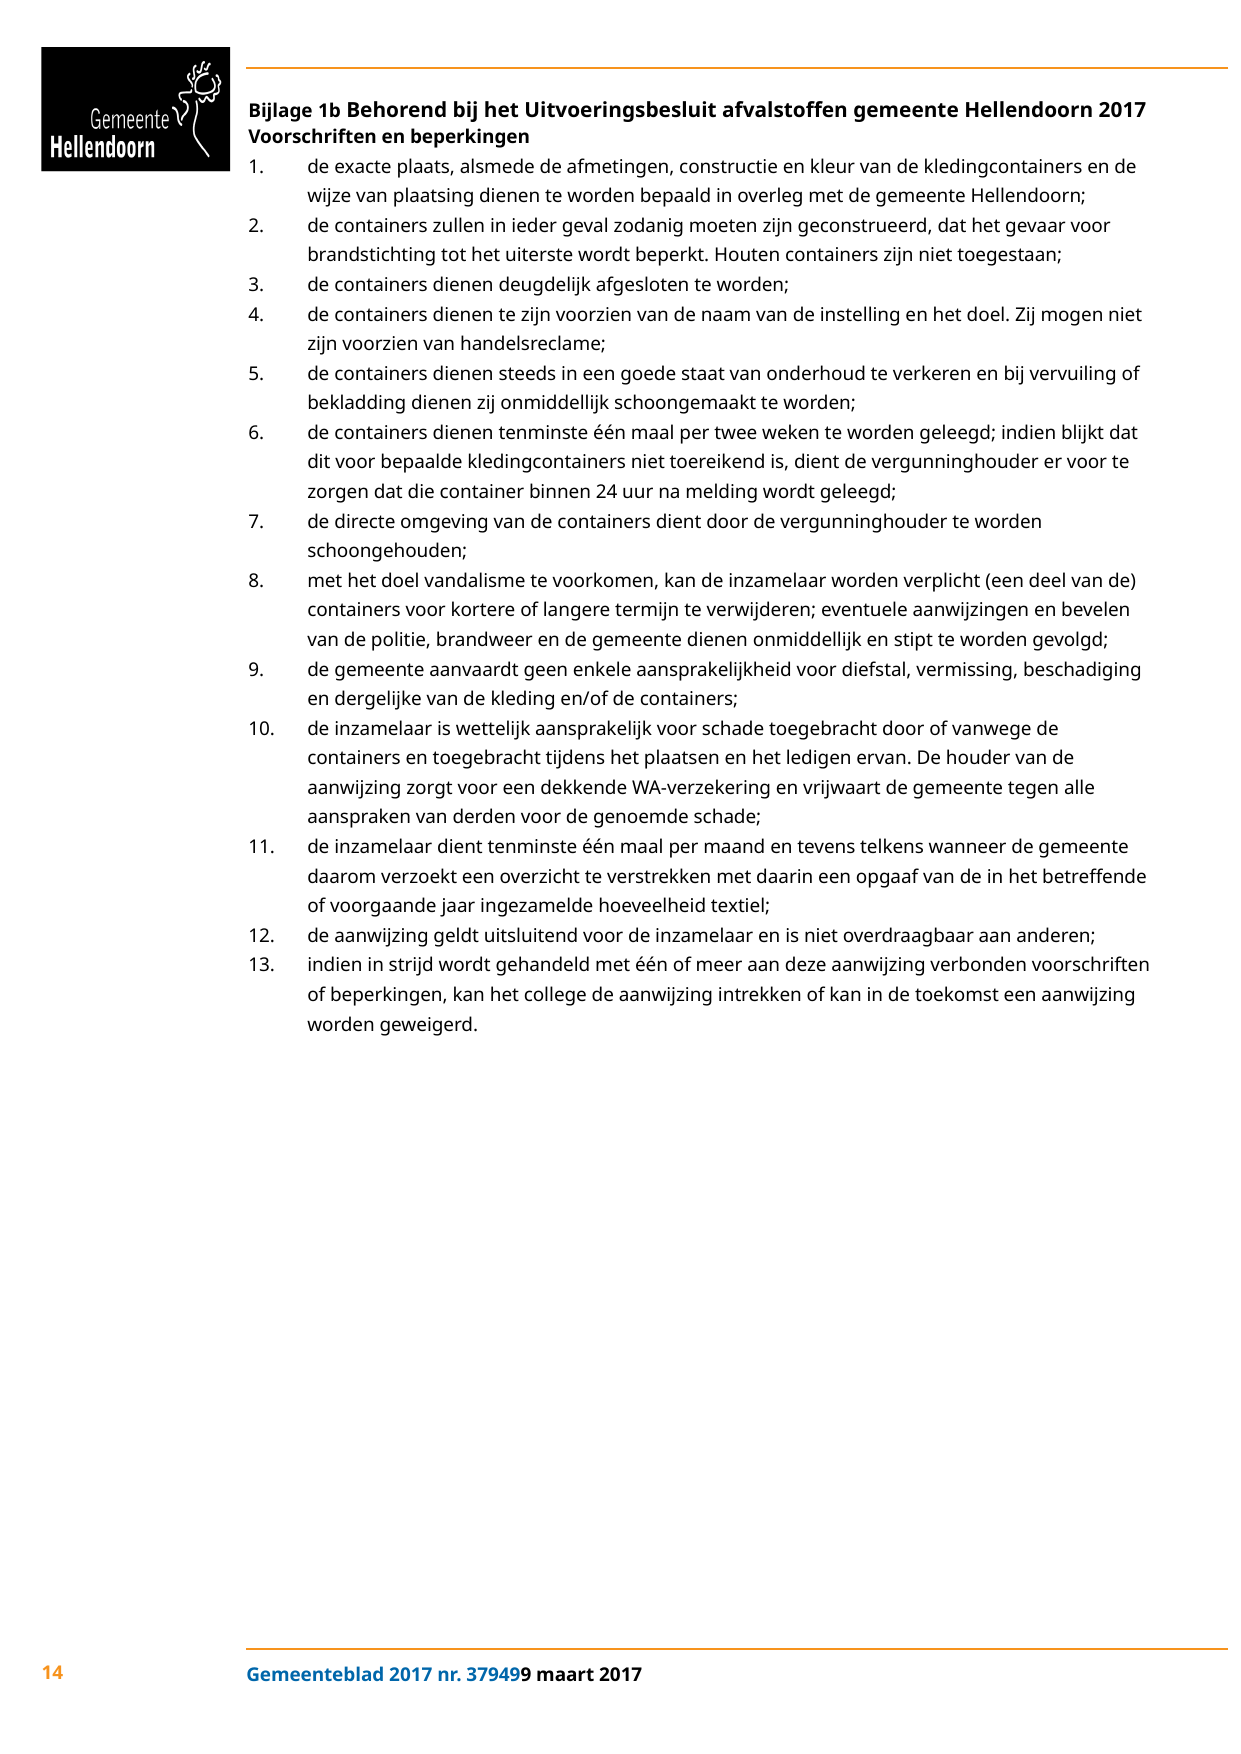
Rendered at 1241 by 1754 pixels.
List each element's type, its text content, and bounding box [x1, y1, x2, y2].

list de containers dienen deugdelijk afgesloten te worden; [248, 271, 1152, 297]
list de containers dienen tenminste één maal per twee weken te worden geleegd; indien blijkt dat dit voor bepaalde kledingcontainers niet toereikend is, dient de vergunninghouder er voor te zorgen dat die container binnen 24 uur na melding wordt geleegd; [248, 419, 1152, 504]
list met het doel vandalisme te voorkomen, kan de inzamelaar worden verplicht (een deel van de) containers voor kortere of langere termijn te verwijderen; eventuele aanwijzingen en bevelen van de politie, brandweer en de gemeente dienen onmiddellijk en stipt te worden gevolgd; [248, 567, 1152, 652]
text Voorschriften en beperkingen [248, 123, 1152, 149]
list de gemeente aanvaardt geen enkele aansprakelijkheid voor diefstal, vermissing, beschadiging en dergelijke van de kleding en/of de containers; [248, 656, 1152, 711]
list de inzamelaar is wettelijk aansprakelijk voor schade toegebracht door of vanwege de containers en toegebracht tijdens het plaatsen en het ledigen ervan. De houder van de aanwijzing zorgt voor een dekkende WA-verzekering en vrijwaart de gemeente tegen alle aanspraken van derden voor de genoemde schade; [248, 715, 1152, 829]
list de containers dienen te zijn voorzien van de naam van de instelling en het doel. Zij mogen niet zijn voorzien van handelsreclame; [248, 301, 1152, 356]
list indien in strijd wordt gehandeld met één of meer aan deze aanwijzing verbonden voorschriften of beperkingen, kan het college de aanwijzing intrekken of kan in de toekomst een aanwijzing worden geweigerd. [248, 952, 1152, 1037]
picture [41, 47, 231, 172]
list de aanwijzing geldt uitsluitend voor de inzamelaar en is niet overdraagbaar aan anderen; [248, 922, 1152, 948]
list de exacte plaats, alsmede de afmetingen, constructie en kleur van de kledingcontainers en de wijze van plaatsing dienen te worden bepaald in overleg met de gemeente Hellendoorn; [248, 153, 1152, 208]
list de containers zullen in ieder geval zodanig moeten zijn geconstrueerd, dat het gevaar voor brandstichting tot het uiterste wordt beperkt. Houten containers zijn niet toegestaan; [248, 212, 1152, 267]
list de inzamelaar dient tenminste één maal per maand en tevens telkens wanneer de gemeente daarom verzoekt een overzicht te verstrekken met daarin een opgaaf van de in het betreffende of voorgaande jaar ingezamelde hoeveelheid textiel; [248, 833, 1152, 918]
list de directe omgeving van de containers dient door de vergunninghouder te worden schoongehouden; [248, 508, 1152, 563]
list de containers dienen steeds in een goede staat van onderhoud te verkeren en bij vervuiling of bekladding dienen zij onmiddellijk schoongemaakt te worden; [248, 360, 1152, 415]
text Bijlage 1b Behorend bij het Uitvoeringsbesluit afvalstoffen gemeente Hellendoorn 2017 [248, 95, 1152, 123]
